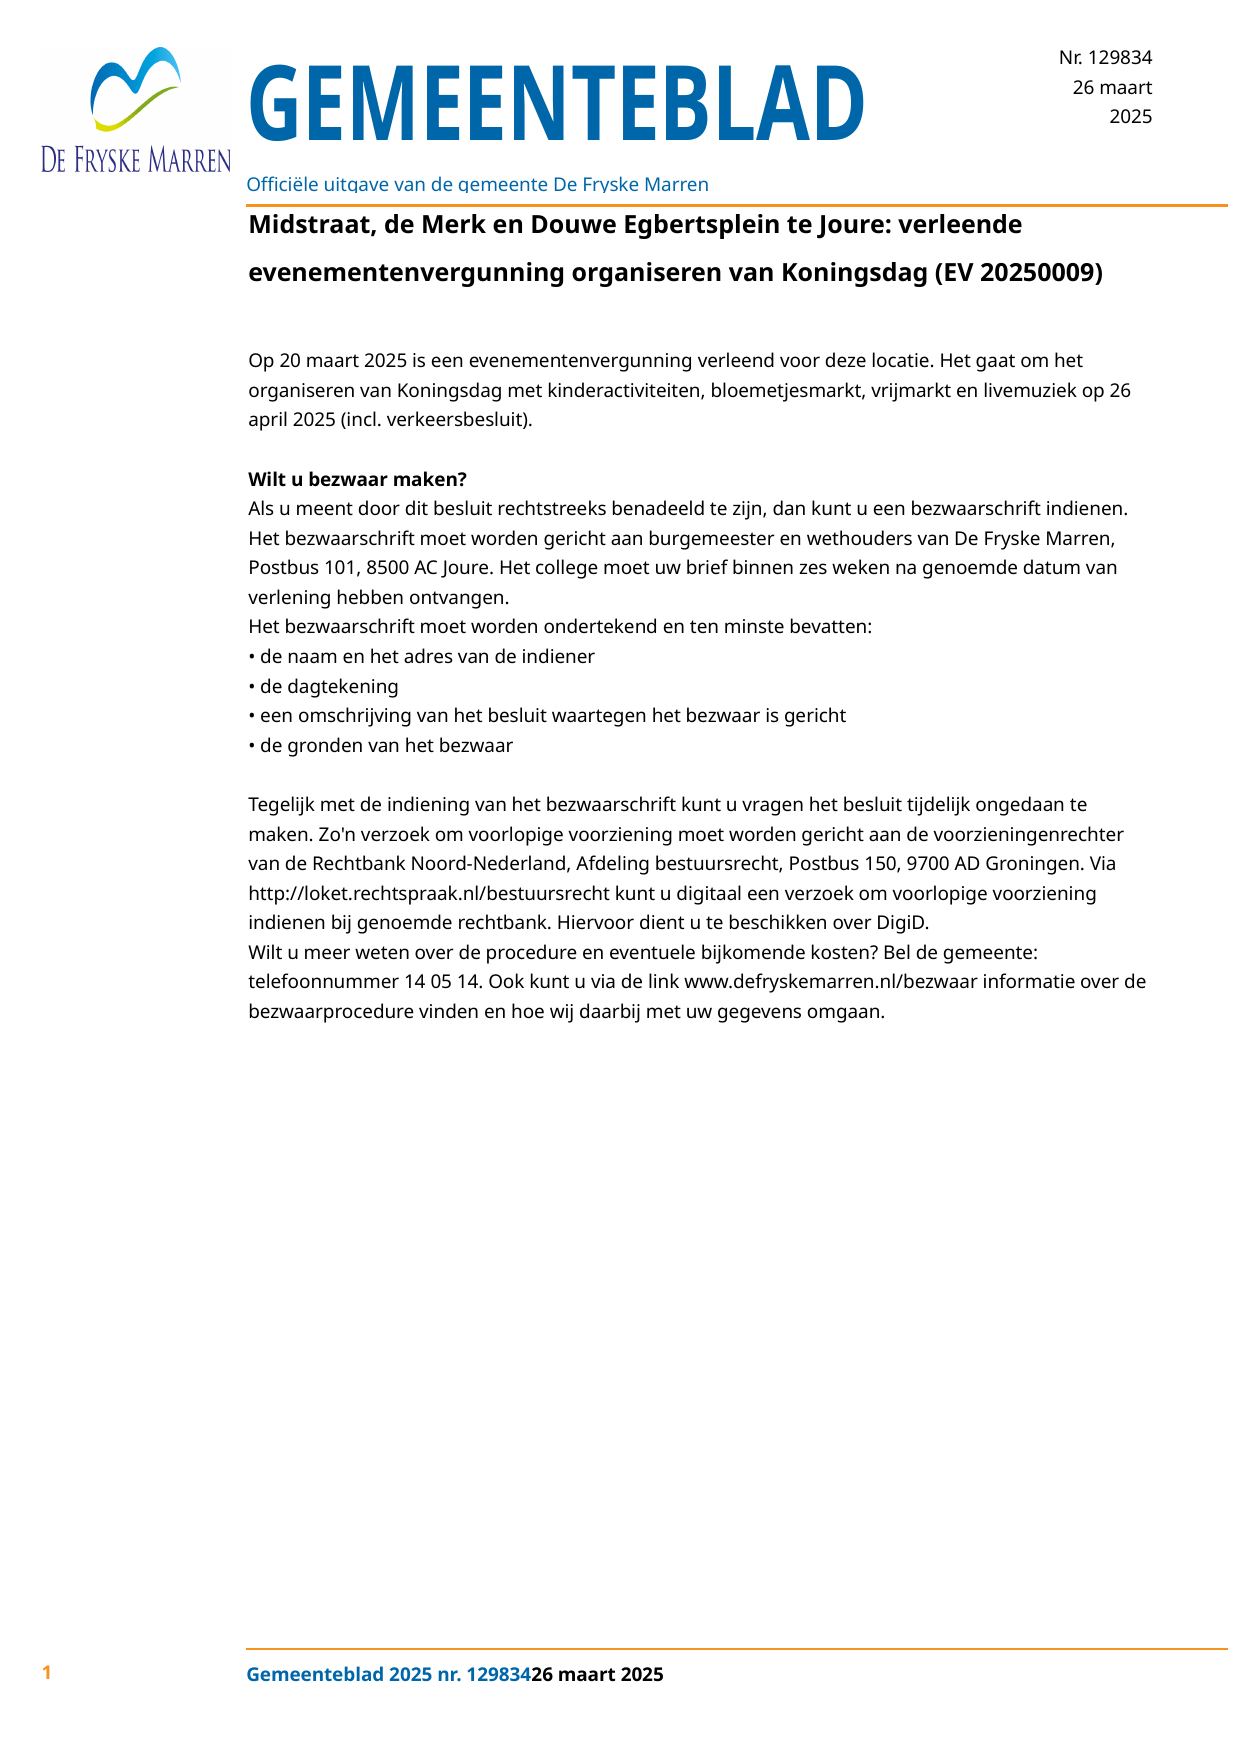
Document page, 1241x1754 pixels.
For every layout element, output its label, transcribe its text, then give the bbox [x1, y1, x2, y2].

text Het bezwaarschrift moet worden ondertekend en ten minste bevatten: [248, 614, 1152, 639]
picture [41, 47, 231, 172]
text Midstraat, de Merk en Douwe Egbertsplein te Joure: verleende evenementenvergunning organiseren van Koningsdag (EV 20250009) [248, 207, 1152, 288]
text Als u meent door dit besluit rechtstreeks benadeeld te zijn, dan kunt u een bezwaarschrift indienen. Het bezwaarschrift moet worden gericht aan burgemeester en wethouders van De Fryske Marren, Postbus 101, 8500 AC Joure. Het college moet uw brief binnen zes weken na genoemde datum van verlening hebben ontvangen. [248, 495, 1152, 610]
text Wilt u bezwaar maken? [248, 466, 1152, 492]
text Tegelijk met de indiening van het bezwaarschrift kunt u vragen het besluit tijdelijk ongedaan te maken. Zo'n verzoek om voorlopige voorziening moet worden gericht aan de voorzieningenrechter van de Rechtbank Noord-Nederland, Afdeling bestuursrecht, Postbus 150, 9700 AD Groningen. Via http://loket.rechtspraak.nl/bestuursrecht kunt u digitaal een verzoek om voorlopige voorziening indienen bij genoemde rechtbank. Hiervoor dient u te beschikken over DigiD. [248, 791, 1152, 935]
text • een omschrijving van het besluit waartegen het bezwaar is gericht [248, 702, 1152, 728]
text • de dagtekening [248, 673, 1152, 699]
text Op 20 maart 2025 is een evenementenvergunning verleend voor deze locatie. Het gaat om het organiseren van Koningsdag met kinderactiviteiten, bloemetjesmarkt, vrijmarkt en livemuziek op 26 april 2025 (incl. verkeersbesluit). [248, 347, 1152, 432]
text Wilt u meer weten over de procedure en eventuele bijkomende kosten? Bel de gemeente: telefoonnummer 14 05 14. Ook kunt u via de link www.defryskemarren.nl/bezwaar informatie over de bezwaarprocedure vinden en hoe wij daarbij met uw gegevens omgaan. [248, 939, 1152, 1024]
text • de naam en het adres van de indiener [248, 643, 1152, 669]
text • de gronden van het bezwaar [248, 732, 1152, 758]
